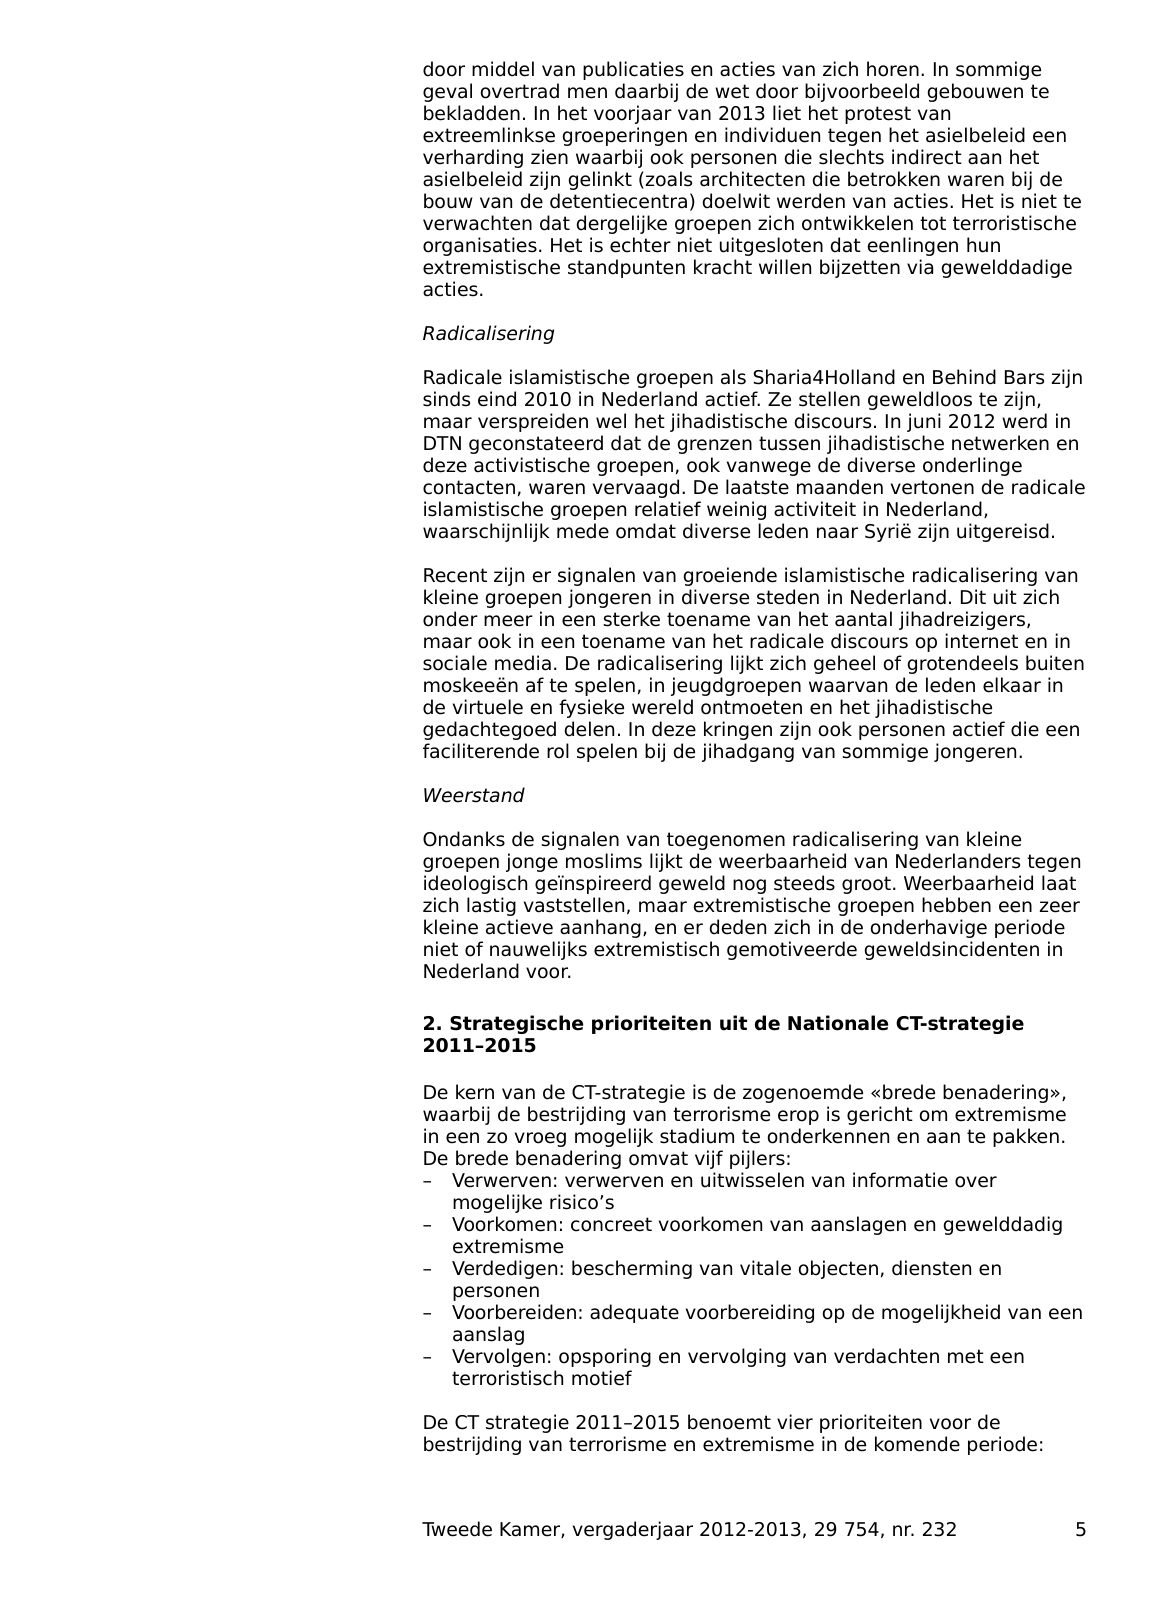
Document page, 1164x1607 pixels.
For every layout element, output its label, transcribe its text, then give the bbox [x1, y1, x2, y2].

text – Voorkomen: concreet voorkomen van aanslagen en gewelddadig extremisme [422, 1214, 1087, 1258]
text – Verwerven: verwerven en uitwisselen van informatie over mogelijke risico’s [422, 1170, 1087, 1214]
text – Verdedigen: bescherming van vitale objecten, diensten en personen [422, 1258, 1087, 1302]
subtitle Weerstand [422, 785, 1087, 807]
text Ondanks de signalen van toegenomen radicalisering van kleine groepen jonge moslims lijkt de weerbaarheid van Nederlanders tegen ideologisch geïnspireerd geweld nog steeds groot. Weerbaarheid laat zich lastig vaststellen, maar extremistische groepen hebben een zeer kleine actieve aanhang, en er deden zich in de onderhavige periode niet of nauwelijks extremistisch gemotiveerde geweldsincidenten in Nederland voor. [422, 829, 1087, 983]
subtitle Radicalisering [422, 323, 1087, 345]
text door middel van publicaties en acties van zich horen. In sommige geval overtrad men daarbij de wet door bijvoorbeeld gebouwen te bekladden. In het voorjaar van 2013 liet het protest van extreemlinkse groeperingen en individuen tegen het asielbeleid een verharding zien waarbij ook personen die slechts indirect aan het asielbeleid zijn gelinkt (zoals architecten die betrokken waren bij de bouw van de detentiecentra) doelwit werden van acties. Het is niet te verwachten dat dergelijke groepen zich ontwikkelen tot terroristische organisaties. Het is echter niet uitgesloten dat eenlingen hun extremistische standpunten kracht willen bijzetten via gewelddadige acties. [422, 59, 1087, 301]
text Radicale islamistische groepen als Sharia4Holland en Behind Bars zijn sinds eind 2010 in Nederland actief. Ze stellen geweldloos te zijn, maar verspreiden wel het jihadistische discours. In juni 2012 werd in DTN geconstateerd dat de grenzen tussen jihadistische netwerken en deze activistische groepen, ook vanwege de diverse onderlinge contacten, waren vervaagd. De laatste maanden vertonen de radicale islamistische groepen relatief weinig activiteit in Nederland, waarschijnlijk mede omdat diverse leden naar Syrië zijn uitgereisd. [422, 367, 1087, 543]
text De CT strategie 2011–2015 benoemt vier prioriteiten voor de bestrijding van terrorisme en extremisme in de komende periode: [422, 1412, 1087, 1456]
subtitle 2. Strategische prioriteiten uit de Nationale CT-strategie 2011–2015 [422, 1013, 1087, 1057]
text – Voorbereiden: adequate voorbereiding op de mogelijkheid van een aanslag [422, 1302, 1087, 1346]
text – Vervolgen: opsporing en vervolging van verdachten met een terroristisch motief [422, 1346, 1087, 1390]
text Recent zijn er signalen van groeiende islamistische radicalisering van kleine groepen jongeren in diverse steden in Nederland. Dit uit zich onder meer in een sterke toename van het aantal jihadreizigers, maar ook in een toename van het radicale discours op internet en in sociale media. De radicalisering lijkt zich geheel of grotendeels buiten moskeeën af te spelen, in jeugdgroepen waarvan de leden elkaar in de virtuele en fysieke wereld ontmoeten en het jihadistische gedachtegoed delen. In deze kringen zijn ook personen actief die een faciliterende rol spelen bij de jihadgang van sommige jongeren. [422, 565, 1087, 763]
text De kern van de CT-strategie is de zogenoemde «brede benadering», waarbij de bestrijding van terrorisme erop is gericht om extremisme in een zo vroeg mogelijk stadium te onderkennen en aan te pakken. De brede benadering omvat vijf pijlers: [422, 1082, 1087, 1170]
